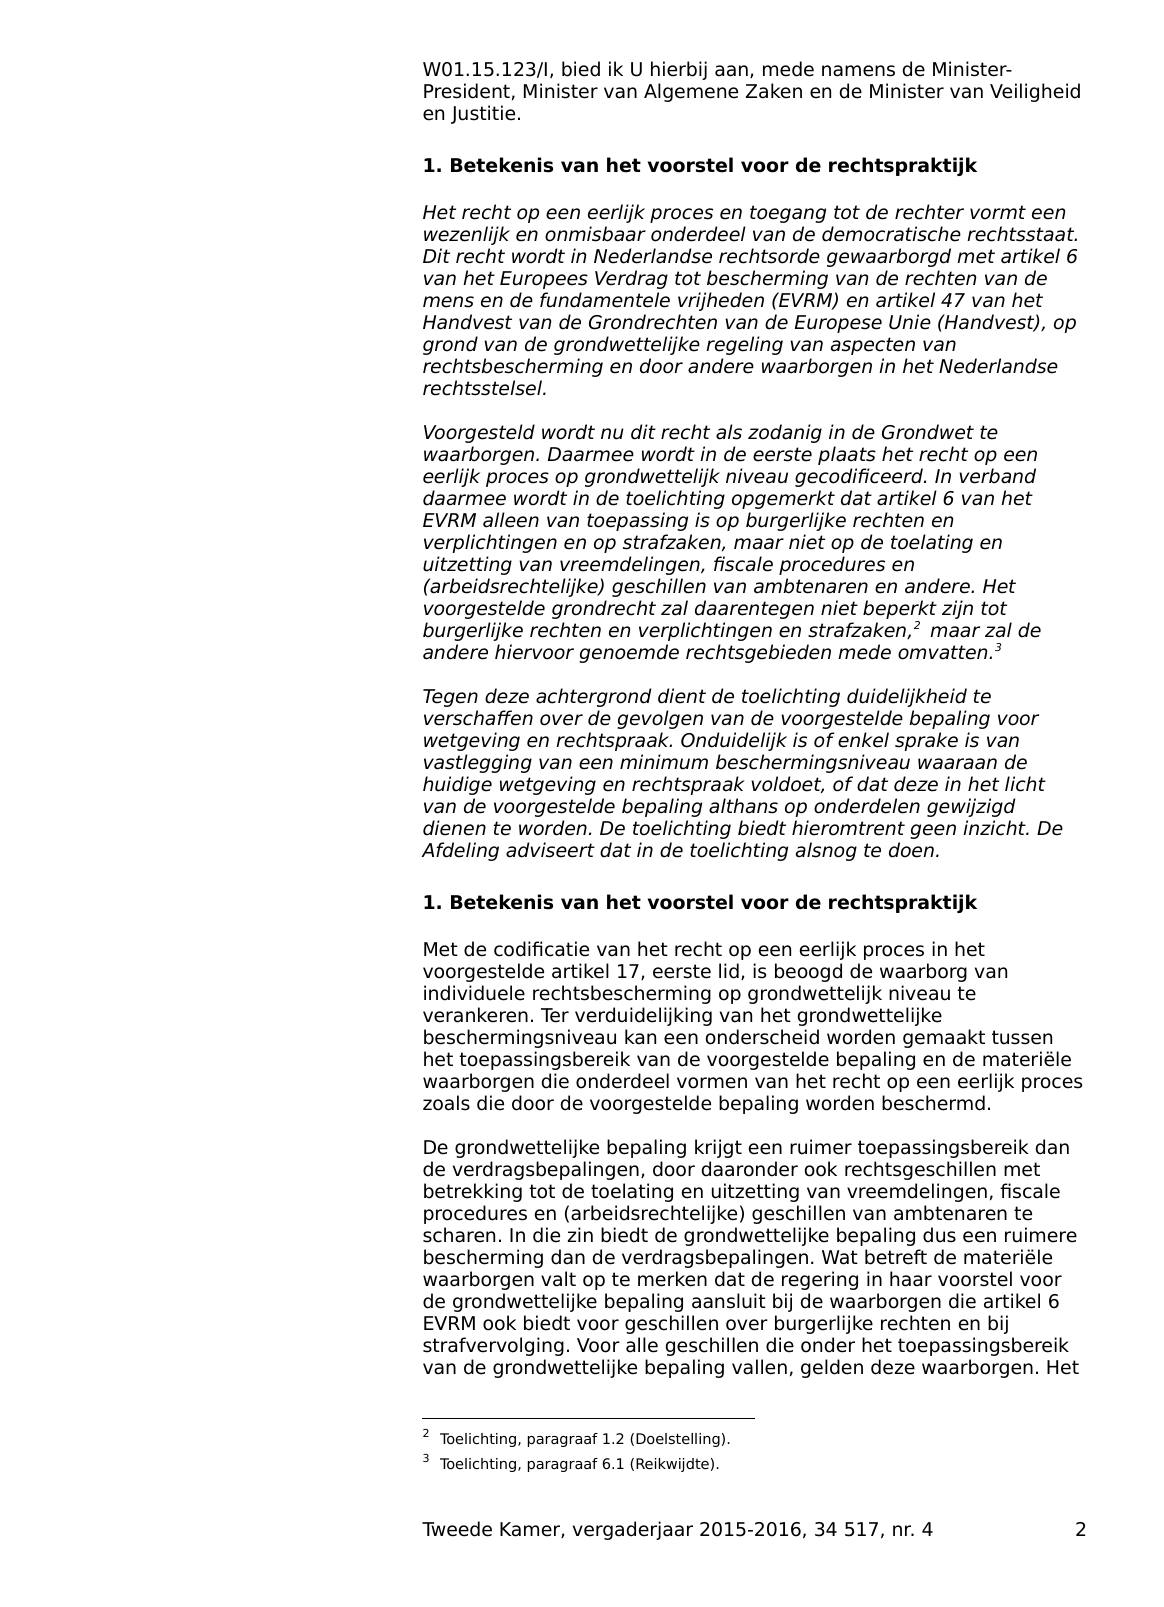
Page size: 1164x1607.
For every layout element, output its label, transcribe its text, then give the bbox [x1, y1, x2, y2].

text Toelichting, paragraaf 1.2 (Doelstelling). [422, 1427, 1087, 1449]
subtitle 1. Betekenis van het voorstel voor de rechtspraktijk [422, 892, 1087, 914]
text De grondwettelijke bepaling krijgt een ruimer toepassingsbereik dan de verdragsbepalingen, door daaronder ook rechtsgeschillen met betrekking tot de toelating en uitzetting van vreemdelingen, fiscale procedures en (arbeidsrechtelijke) geschillen van ambtenaren te scharen. In die zin biedt de grondwettelijke bepaling dus een ruimere bescherming dan de verdragsbepalingen. Wat betreft de materiële waarborgen valt op te merken dat de regering in haar voorstel voor de grondwettelijke bepaling aansluit bij de waarborgen die artikel 6 EVRM ook biedt voor geschillen over burgerlijke rechten en bij strafvervolging. Voor alle geschillen die onder het toepassingsbereik van de grondwettelijke bepaling vallen, gelden deze waarborgen. Het [422, 1137, 1087, 1378]
text W01.15.123/I, bied ik U hierbij aan, mede namens de Minister-President, Minister van Algemene Zaken en de Minister van Veiligheid en Justitie. [422, 59, 1087, 125]
text Voorgesteld wordt nu dit recht als zodanig in de Grondwet te waarborgen. Daarmee wordt in de eerste plaats het recht op een eerlijk proces op grondwettelijk niveau gecodificeerd. In verband daarmee wordt in de toelichting opgemerkt dat artikel 6 van het EVRM alleen van toepassing is op burgerlijke rechten en verplichtingen en op strafzaken, maar niet op de toelating en uitzetting van vreemdelingen, fiscale procedures en (arbeidsrechtelijke) geschillen van ambtenaren en andere. Het voorgestelde grondrecht zal daarentegen niet beperkt zijn tot burgerlijke rechten en verplichtingen en strafzaken, maar zal de andere hiervoor genoemde rechtsgebieden mede omvatten. [422, 422, 1087, 664]
text Het recht op een eerlijk proces en toegang tot de rechter vormt een wezenlijk en onmisbaar onderdeel van de democratische rechtsstaat. Dit recht wordt in Nederlandse rechtsorde gewaarborgd met artikel 6 van het Europees Verdrag tot bescherming van de rechten van de mens en de fundamentele vrijheden (EVRM) en artikel 47 van het Handvest van de Grondrechten van de Europese Unie (Handvest), op grond van de grondwettelijke regeling van aspecten van rechtsbescherming en door andere waarborgen in het Nederlandse rechtsstelsel. [422, 202, 1087, 400]
text Toelichting, paragraaf 6.1 (Reikwijdte). [422, 1452, 1087, 1474]
text Tegen deze achtergrond dient de toelichting duidelijkheid te verschaffen over de gevolgen van de voorgestelde bepaling voor wetgeving en rechtspraak. Onduidelijk is of enkel sprake is van vastlegging van een minimum beschermingsniveau waaraan de huidige wetgeving en rechtspraak voldoet, of dat deze in het licht van de voorgestelde bepaling althans op onderdelen gewijzigd dienen te worden. De toelichting biedt hieromtrent geen inzicht. De Afdeling adviseert dat in de toelichting alsnog te doen. [422, 686, 1087, 862]
subtitle 1. Betekenis van het voorstel voor de rechtspraktijk [422, 155, 1087, 177]
text Met de codificatie van het recht op een eerlijk proces in het voorgestelde artikel 17, eerste lid, is beoogd de waarborg van individuele rechtsbescherming op grondwettelijk niveau te verankeren. Ter verduidelijking van het grondwettelijke beschermingsniveau kan een onderscheid worden gemaakt tussen het toepassingsbereik van de voorgestelde bepaling en de materiële waarborgen die onderdeel vormen van het recht op een eerlijk proces zoals die door de voorgestelde bepaling worden beschermd. [422, 939, 1087, 1114]
